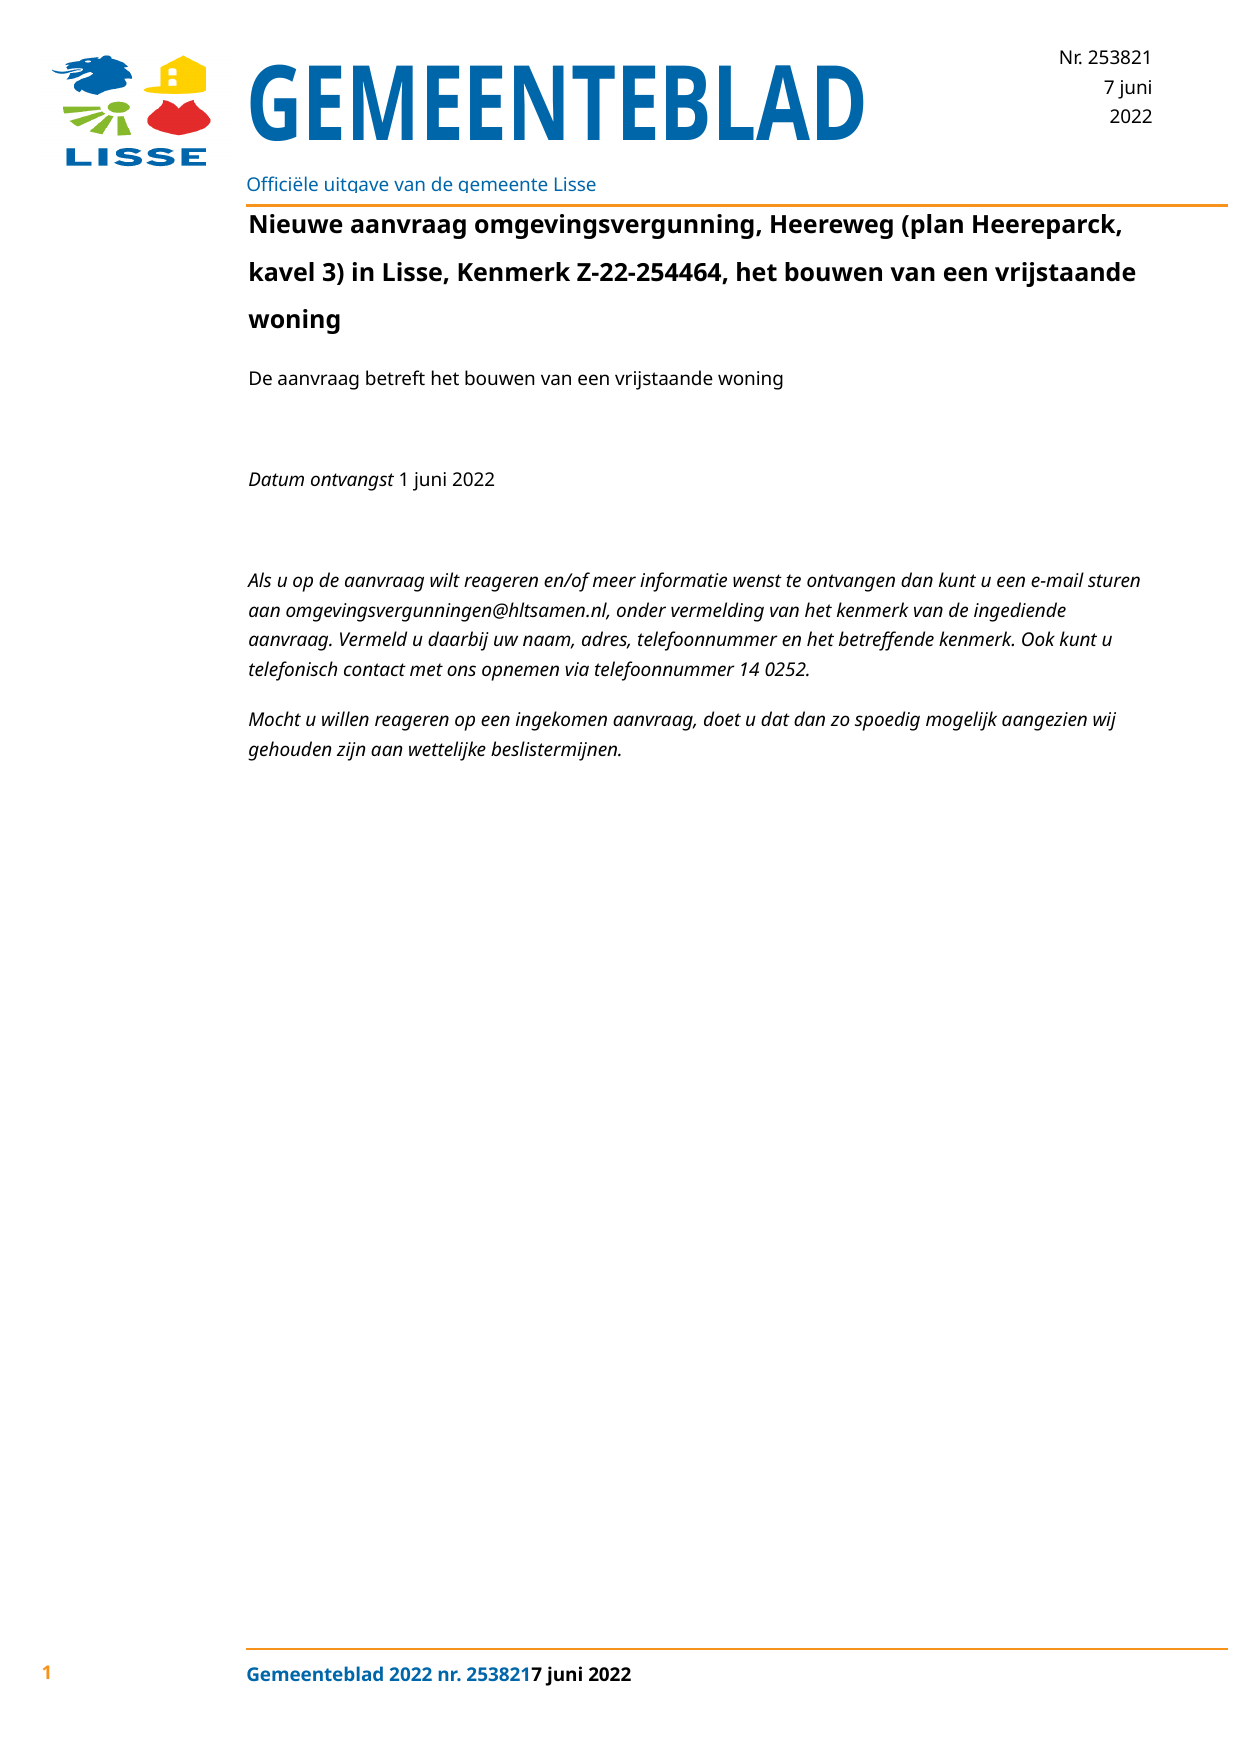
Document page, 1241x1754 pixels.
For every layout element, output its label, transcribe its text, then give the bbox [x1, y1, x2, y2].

text Als u op de aanvraag wilt reageren en/of meer informatie wenst te ontvangen dan kunt u een e-mail sturen aan omgevingsvergunningen@hltsamen.nl, onder vermelding van het kenmerk van de ingediende aanvraag. Vermeld u daarbij uw naam, adres, telefoonnummer en het betreffende kenmerk. Ook kunt u telefonisch contact met ons opnemen via telefoonnummer 14 0252. [248, 567, 1152, 682]
text Nieuwe aanvraag omgevingsvergunning, Heereweg (plan Heereparck, kavel 3) in Lisse, Kenmerk Z-22-254464, het bouwen van een vrijstaande woning [248, 207, 1152, 336]
text Mocht u willen reageren op een ingekomen aanvraag, doet u dat dan zo spoedig mogelijk aangezien wij gehouden zijn aan wettelijke beslistermijnen. [248, 706, 1152, 762]
text Datum ontvangst 1 juni 2022 [248, 466, 1152, 492]
text De aanvraag betreft het bouwen van een vrijstaande woning [248, 366, 1152, 391]
picture [41, 47, 231, 172]
